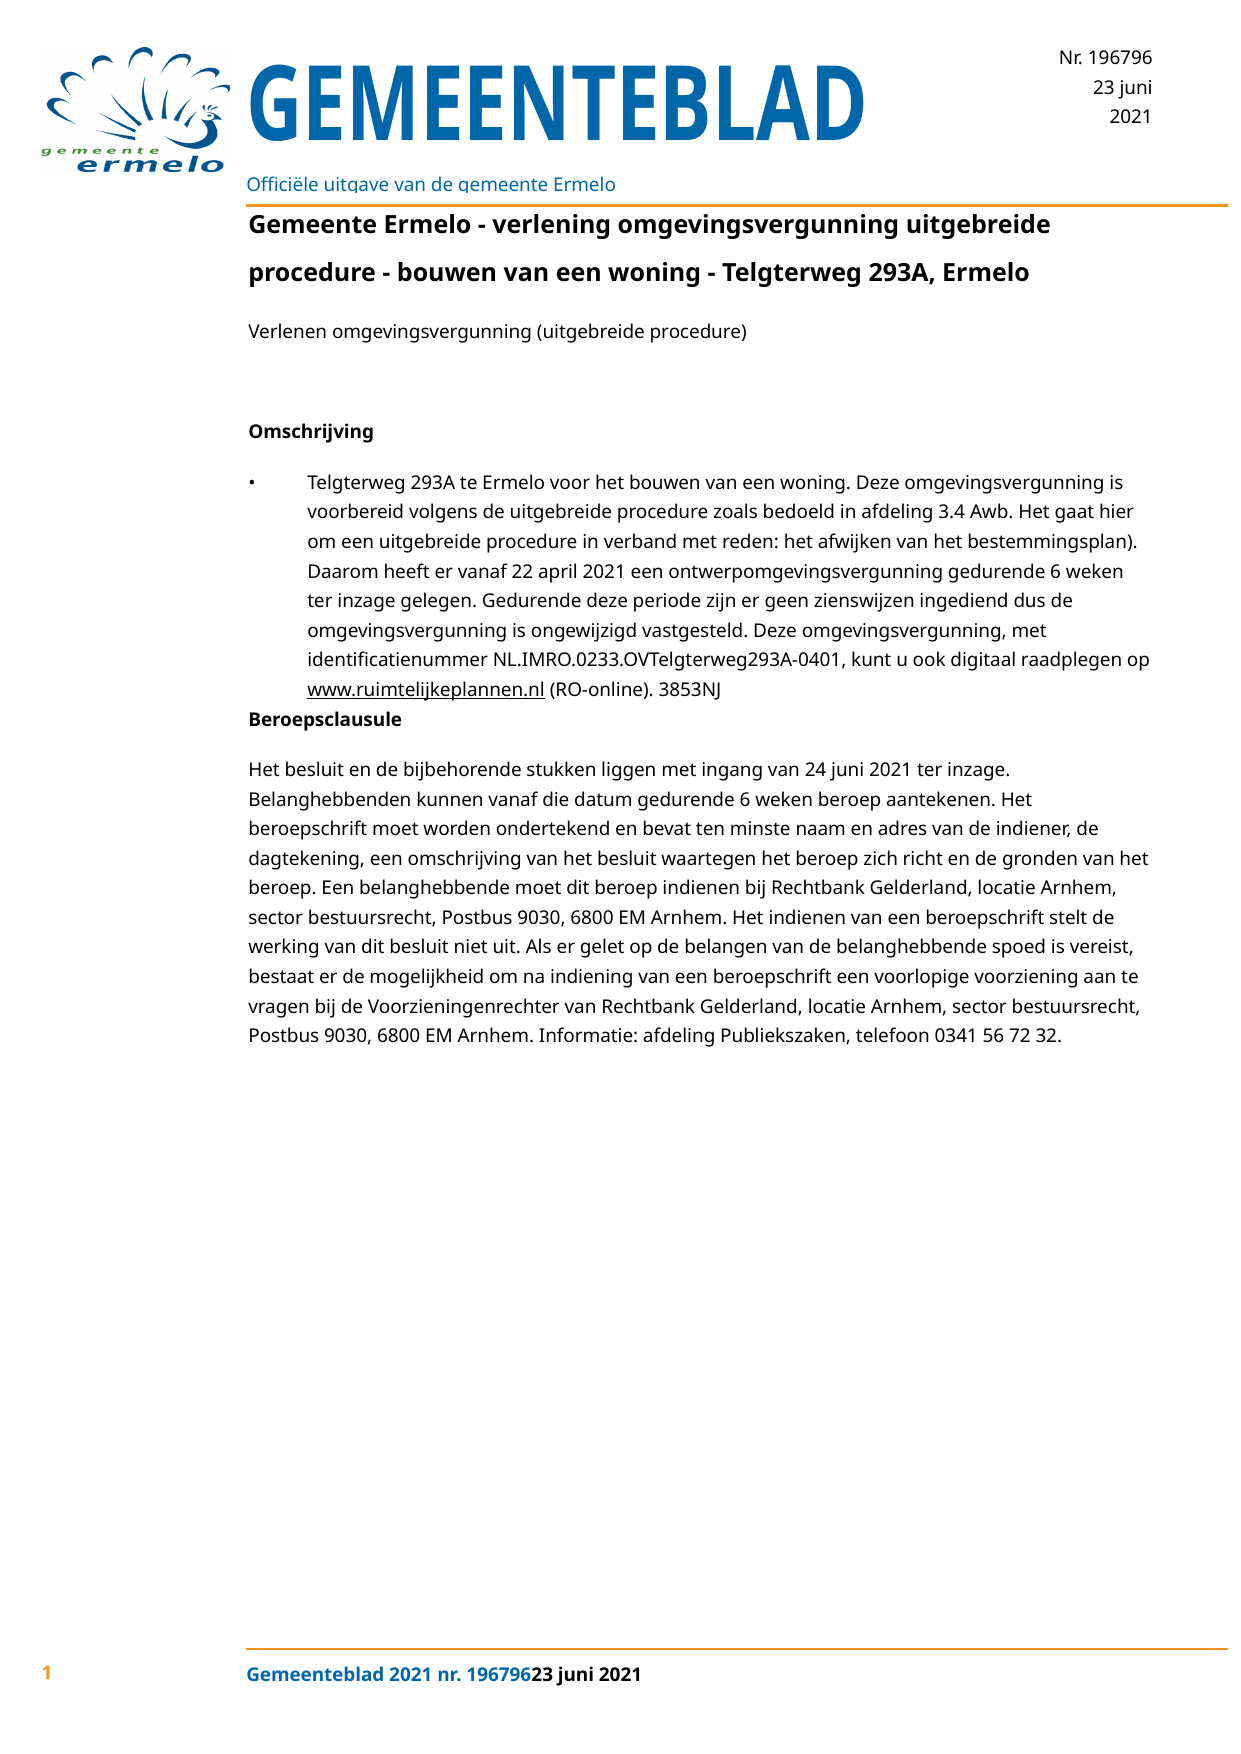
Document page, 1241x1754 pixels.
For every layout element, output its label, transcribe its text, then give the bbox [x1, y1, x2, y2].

text Gemeente Ermelo - verlening omgevingsvergunning uitgebreide procedure - bouwen van een woning - Telgterweg 293A, Ermelo [248, 207, 1152, 288]
picture [41, 47, 231, 172]
list Telgterweg 293A te Ermelo voor het bouwen van een woning. Deze omgevingsvergunning is voorbereid volgens de uitgebreide procedure zoals bedoeld in afdeling 3.4 Awb. Het gaat hier om een uitgebreide procedure in verband met reden: het afwijken van het bestemmingsplan). Daarom heeft er vanaf 22 april 2021 een ontwerpomgevingsvergunning gedurende 6 weken ter inzage gelegen. Gedurende deze periode zijn er geen zienswijzen ingediend dus de omgevingsvergunning is ongewijzigd vastgesteld. Deze omgevingsvergunning, met identificatienummer NL.IMRO.0233.OVTelgterweg293A-0401, kunt u ook digitaal raadplegen op www.ruimtelijkeplannen.nl (RO-online). 3853NJ [248, 469, 1152, 702]
text Het besluit en de bijbehorende stukken liggen met ingang van 24 juni 2021 ter inzage. Belanghebbenden kunnen vanaf die datum gedurende 6 weken beroep aantekenen. Het beroepschrift moet worden ondertekend en bevat ten minste naam en adres van de indiener, de dagtekening, een omschrijving van het besluit waartegen het beroep zich richt en de gronden van het beroep. Een belanghebbende moet dit beroep indienen bij Rechtbank Gelderland, locatie Arnhem, sector bestuursrecht, Postbus 9030, 6800 EM Arnhem. Het indienen van een beroepschrift stelt de werking van dit besluit niet uit. Als er gelet op de belangen van de belanghebbende spoed is vereist, bestaat er de mogelijkheid om na indiening van een beroepschrift een voorlopige voorziening aan te vragen bij de Voorzieningenrechter van Rechtbank Gelderland, locatie Arnhem, sector bestuursrecht, Postbus 9030, 6800 EM Arnhem. Informatie: afdeling Publiekszaken, telefoon 0341 56 72 32. [248, 756, 1152, 1048]
text Beroepsclausule [248, 706, 1152, 732]
text Verlenen omgevingsvergunning (uitgebreide procedure) [248, 318, 1152, 344]
text Omschrijving [248, 419, 1152, 444]
